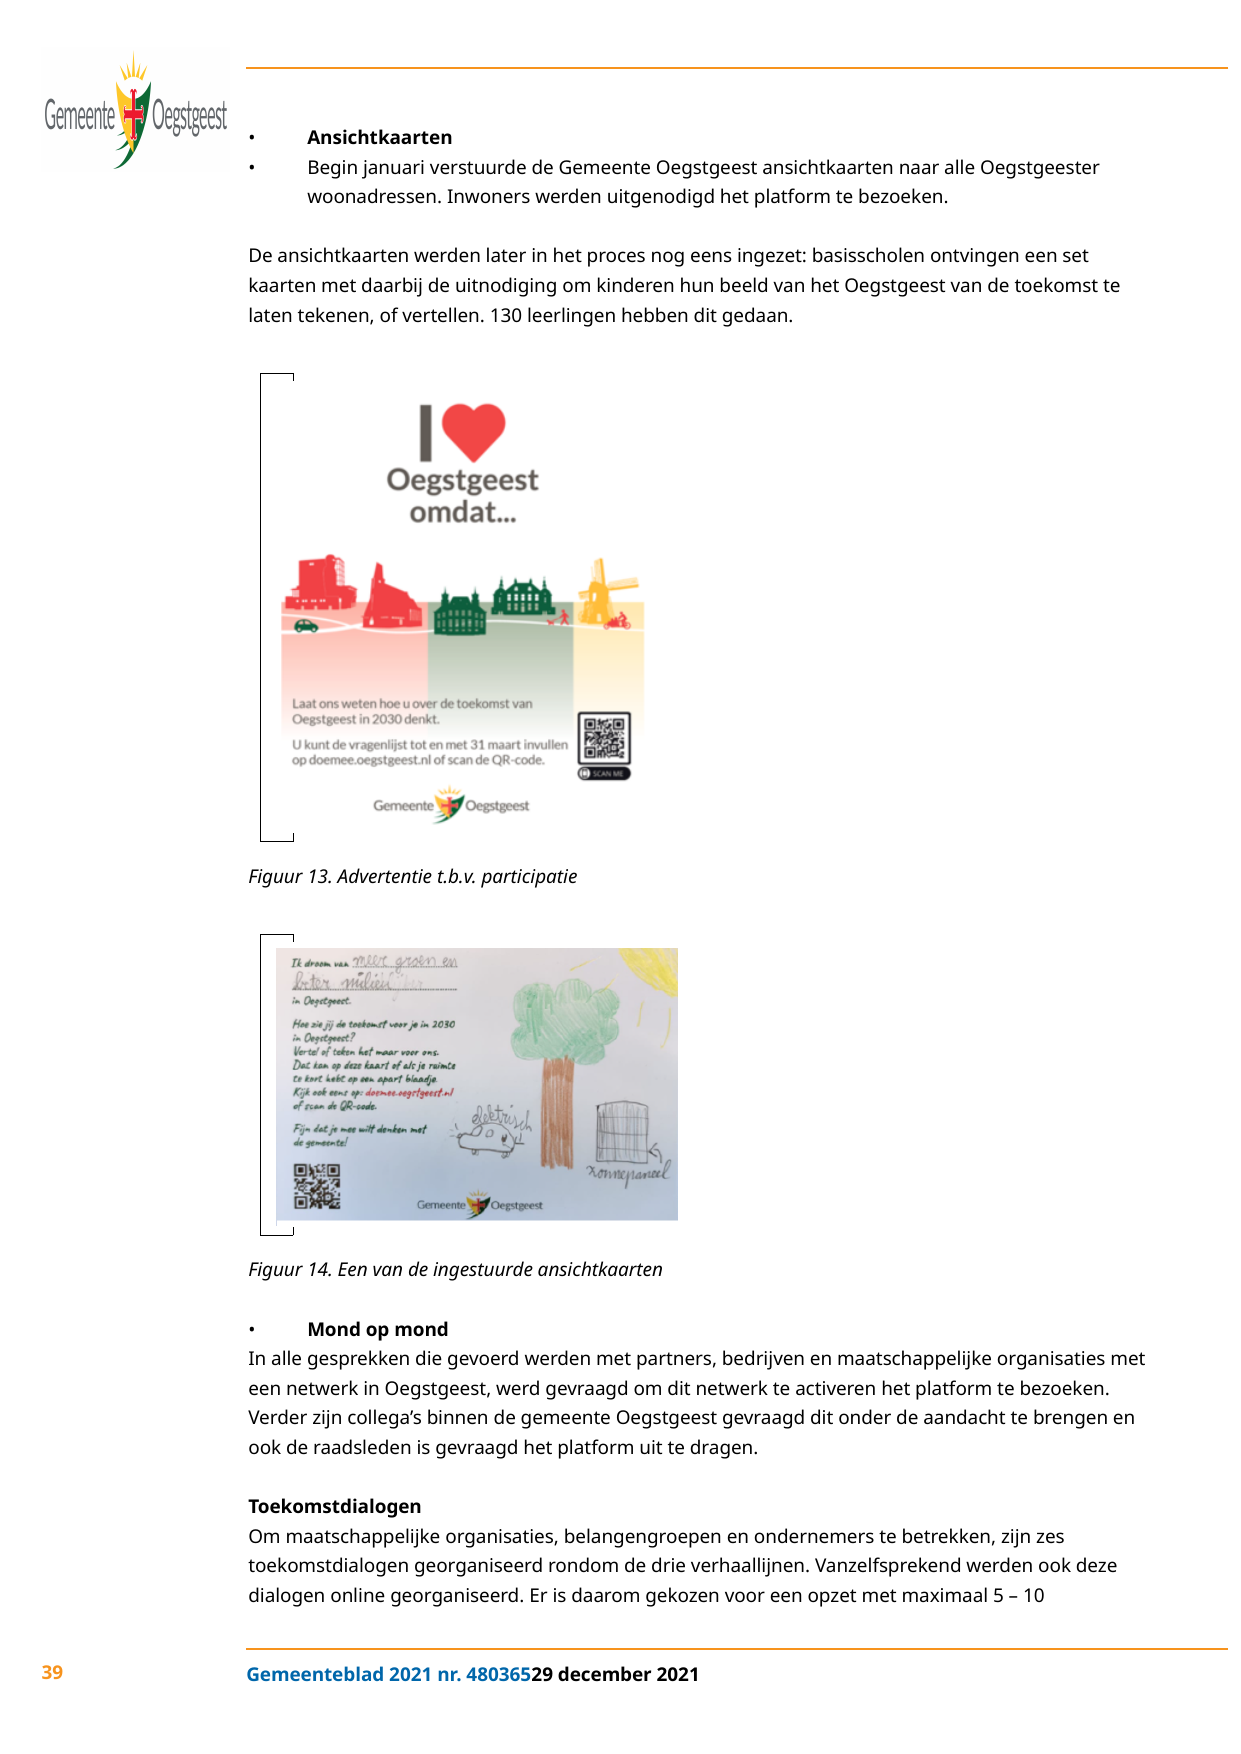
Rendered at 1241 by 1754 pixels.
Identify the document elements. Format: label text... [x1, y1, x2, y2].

text Om maatschappelijke organisaties, belangengroepen en ondernemers te betrekken, zijn zes toekomstdialogen georganiseerd rondom de drie verhaallijnen. Vanzelfsprekend werden ook deze dialogen online georganiseerd. Er is daarom gekozen voor een opzet met maximaal 5 – 10 [248, 1523, 1152, 1608]
text Toekomstdialogen [248, 1493, 1152, 1519]
picture [268, 381, 683, 833]
list Begin januari verstuurde de Gemeente Oegstgeest ansichtkaarten naar alle Oegstgeester woonadressen. Inwoners werden uitgenodigd het platform te bezoeken. [248, 154, 1152, 209]
list Ansichtkaarten [248, 124, 1152, 150]
list Mond op mond [248, 1316, 1152, 1341]
text De ansichtkaarten werden later in het proces nog eens ingezet: basisscholen ontvingen een set kaarten met daarbij de uitnodiging om kinderen hun beeld van het Oegstgeest van de toekomst te laten tekenen, of vertellen. 130 leerlingen hebben dit gedaan. [248, 243, 1152, 328]
text Figuur 13. Advertentie t.b.v. participatie [248, 863, 1152, 888]
text In alle gesprekken die gevoerd werden met partners, bedrijven en maatschappelijke organisaties met een netwerk in Oegstgeest, werd gevraagd om dit netwerk te activeren het platform te bezoeken. Verder zijn collega’s binnen de gemeente Oegstgeest gevraagd dit onder de aandacht te brengen en ook de raadsleden is gevraagd het platform uit te dragen. [248, 1345, 1152, 1460]
text Figuur 14. Een van de ingestuurde ansichtkaarten [248, 1257, 1152, 1282]
picture [41, 47, 231, 172]
picture [268, 942, 683, 1227]
